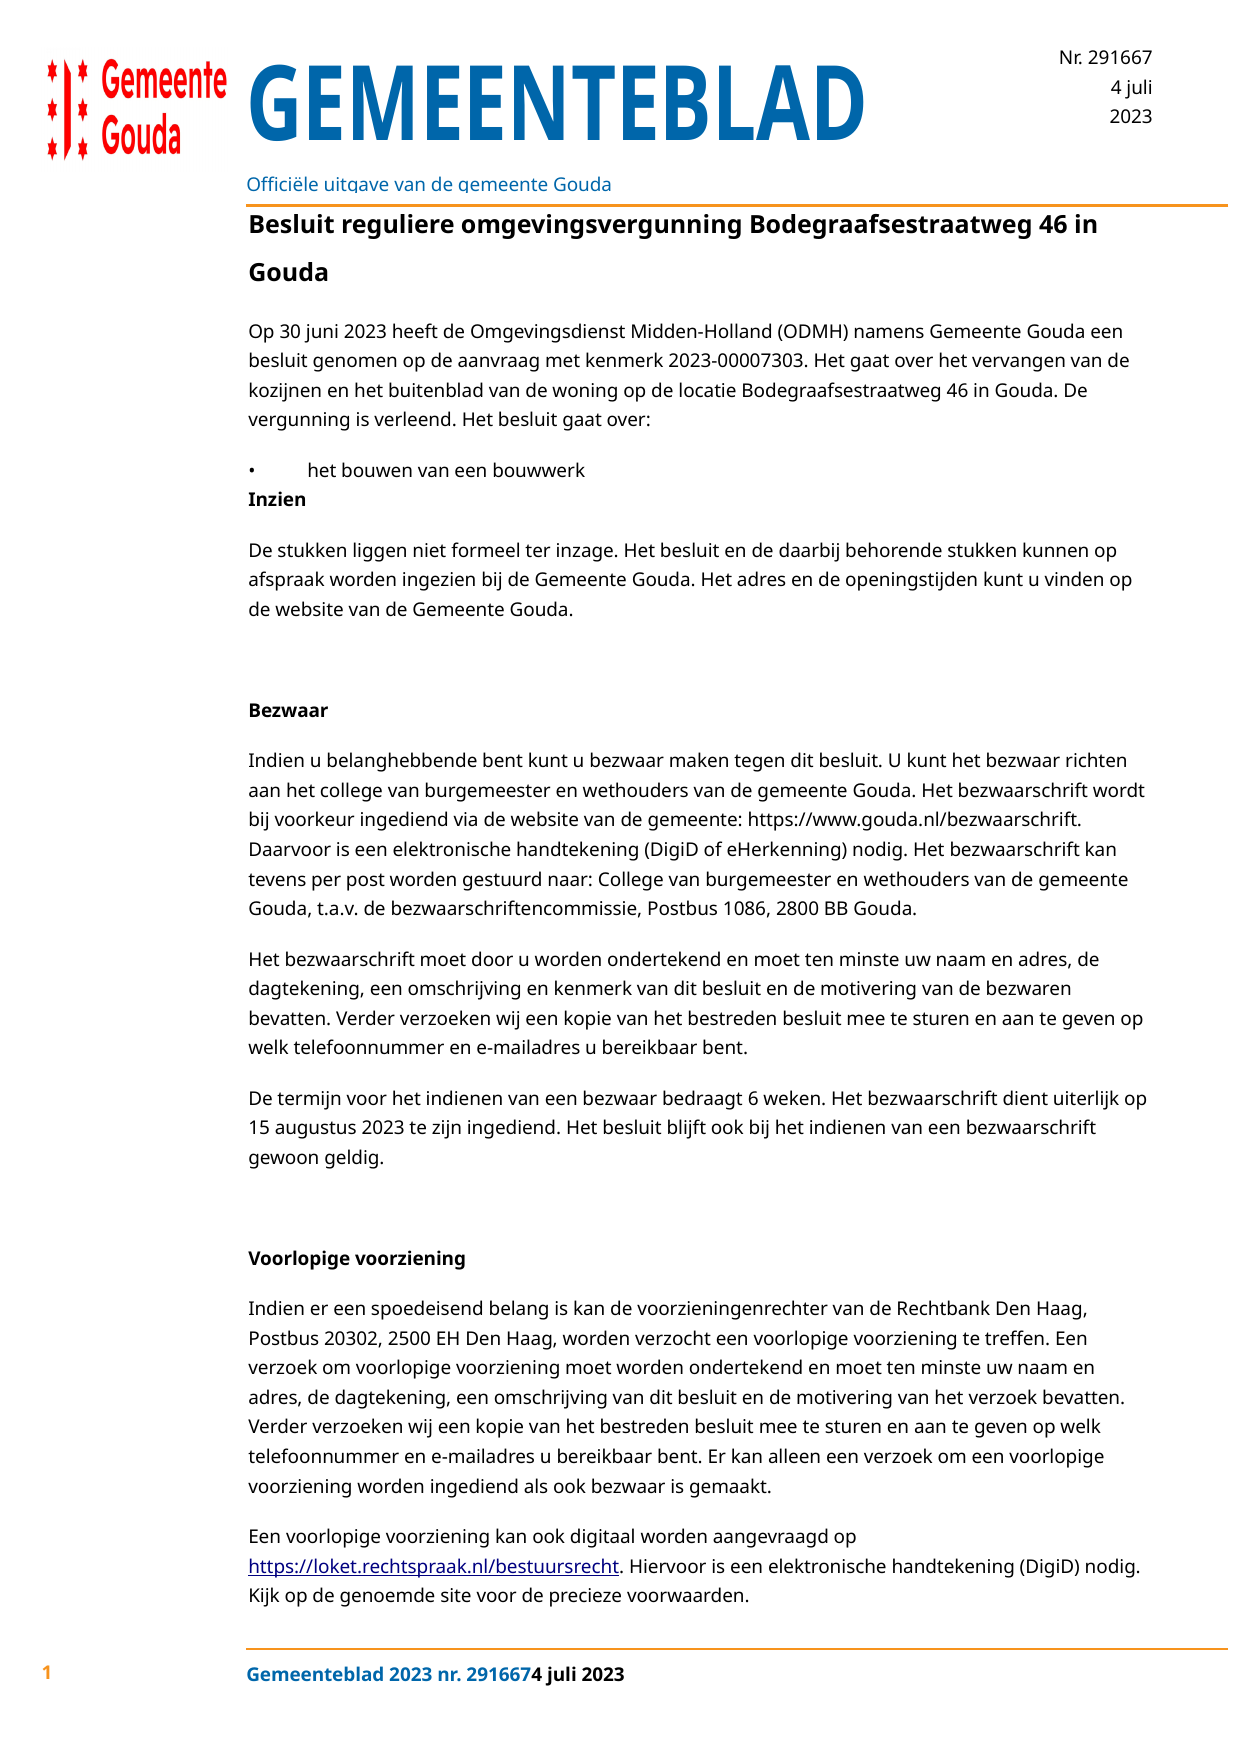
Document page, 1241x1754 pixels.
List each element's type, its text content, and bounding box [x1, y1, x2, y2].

text Bezwaar [248, 697, 1152, 723]
text Besluit reguliere omgevingsvergunning Bodegraafsestraatweg 46 in Gouda [248, 207, 1152, 288]
text Indien er een spoedeisend belang is kan de voorzieningenrechter van de Rechtbank Den Haag, Postbus 20302, 2500 EH Den Haag, worden verzocht een voorlopige voorziening te treffen. Een verzoek om voorlopige voorziening moet worden ondertekend en moet ten minste uw naam en adres, de dagtekening, een omschrijving van dit besluit en de motivering van het verzoek bevatten. Verder verzoeken wij een kopie van het bestreden besluit mee te sturen en aan te geven op welk telefoonnummer en e-mailadres u bereikbaar bent. Er kan alleen een verzoek om een voorlopige voorziening worden ingediend als ook bezwaar is gemaakt. [248, 1295, 1152, 1499]
text Inzien [248, 487, 1152, 512]
text Indien u belanghebbende bent kunt u bezwaar maken tegen dit besluit. U kunt het bezwaar richten aan het college van burgemeester en wethouders van de gemeente Gouda. Het bezwaarschrift wordt bij voorkeur ingediend via de website van de gemeente: https://www.gouda.nl/bezwaarschrift. Daarvoor is een elektronische handtekening (DigiD of eHerkenning) nodig. Het bezwaarschrift kan tevens per post worden gestuurd naar: College van burgemeester en wethouders van de gemeente Gouda, t.a.v. de bezwaarschriftencommissie, Postbus 1086, 2800 BB Gouda. [248, 747, 1152, 921]
text Voorlopige voorziening [248, 1245, 1152, 1271]
picture [41, 47, 231, 172]
text Een voorlopige voorziening kan ook digitaal worden aangevraagd op https://loket.rechtspraak.nl/bestuursrecht. Hiervoor is een elektronische handtekening (DigiD) nodig. Kijk op de genoemde site voor de precieze voorwaarden. [248, 1523, 1152, 1608]
text De stukken liggen niet formeel ter inzage. Het besluit en de daarbij behorende stukken kunnen op afspraak worden ingezien bij de Gemeente Gouda. Het adres en de openingstijden kunt u vinden op de website van de Gemeente Gouda. [248, 537, 1152, 622]
list het bouwen van een bouwwerk [248, 457, 1152, 483]
text Het bezwaarschrift moet door u worden ondertekend en moet ten minste uw naam en adres, de dagtekening, een omschrijving en kenmerk van dit besluit en de motivering van de bezwaren bevatten. Verder verzoeken wij een kopie van het bestreden besluit mee te sturen en aan te geven op welk telefoonnummer en e-mailadres u bereikbaar bent. [248, 946, 1152, 1060]
text Op 30 juni 2023 heeft de Omgevingsdienst Midden-Holland (ODMH) namens Gemeente Gouda een besluit genomen op de aanvraag met kenmerk 2023-00007303. Het gaat over het vervangen van de kozijnen en het buitenblad van de woning op de locatie Bodegraafsestraatweg 46 in Gouda. De vergunning is verleend. Het besluit gaat over: [248, 318, 1152, 432]
text De termijn voor het indienen van een bezwaar bedraagt 6 weken. Het bezwaarschrift dient uiterlijk op 15 augustus 2023 te zijn ingediend. Het besluit blijft ook bij het indienen van een bezwaarschrift gewoon geldig. [248, 1085, 1152, 1170]
